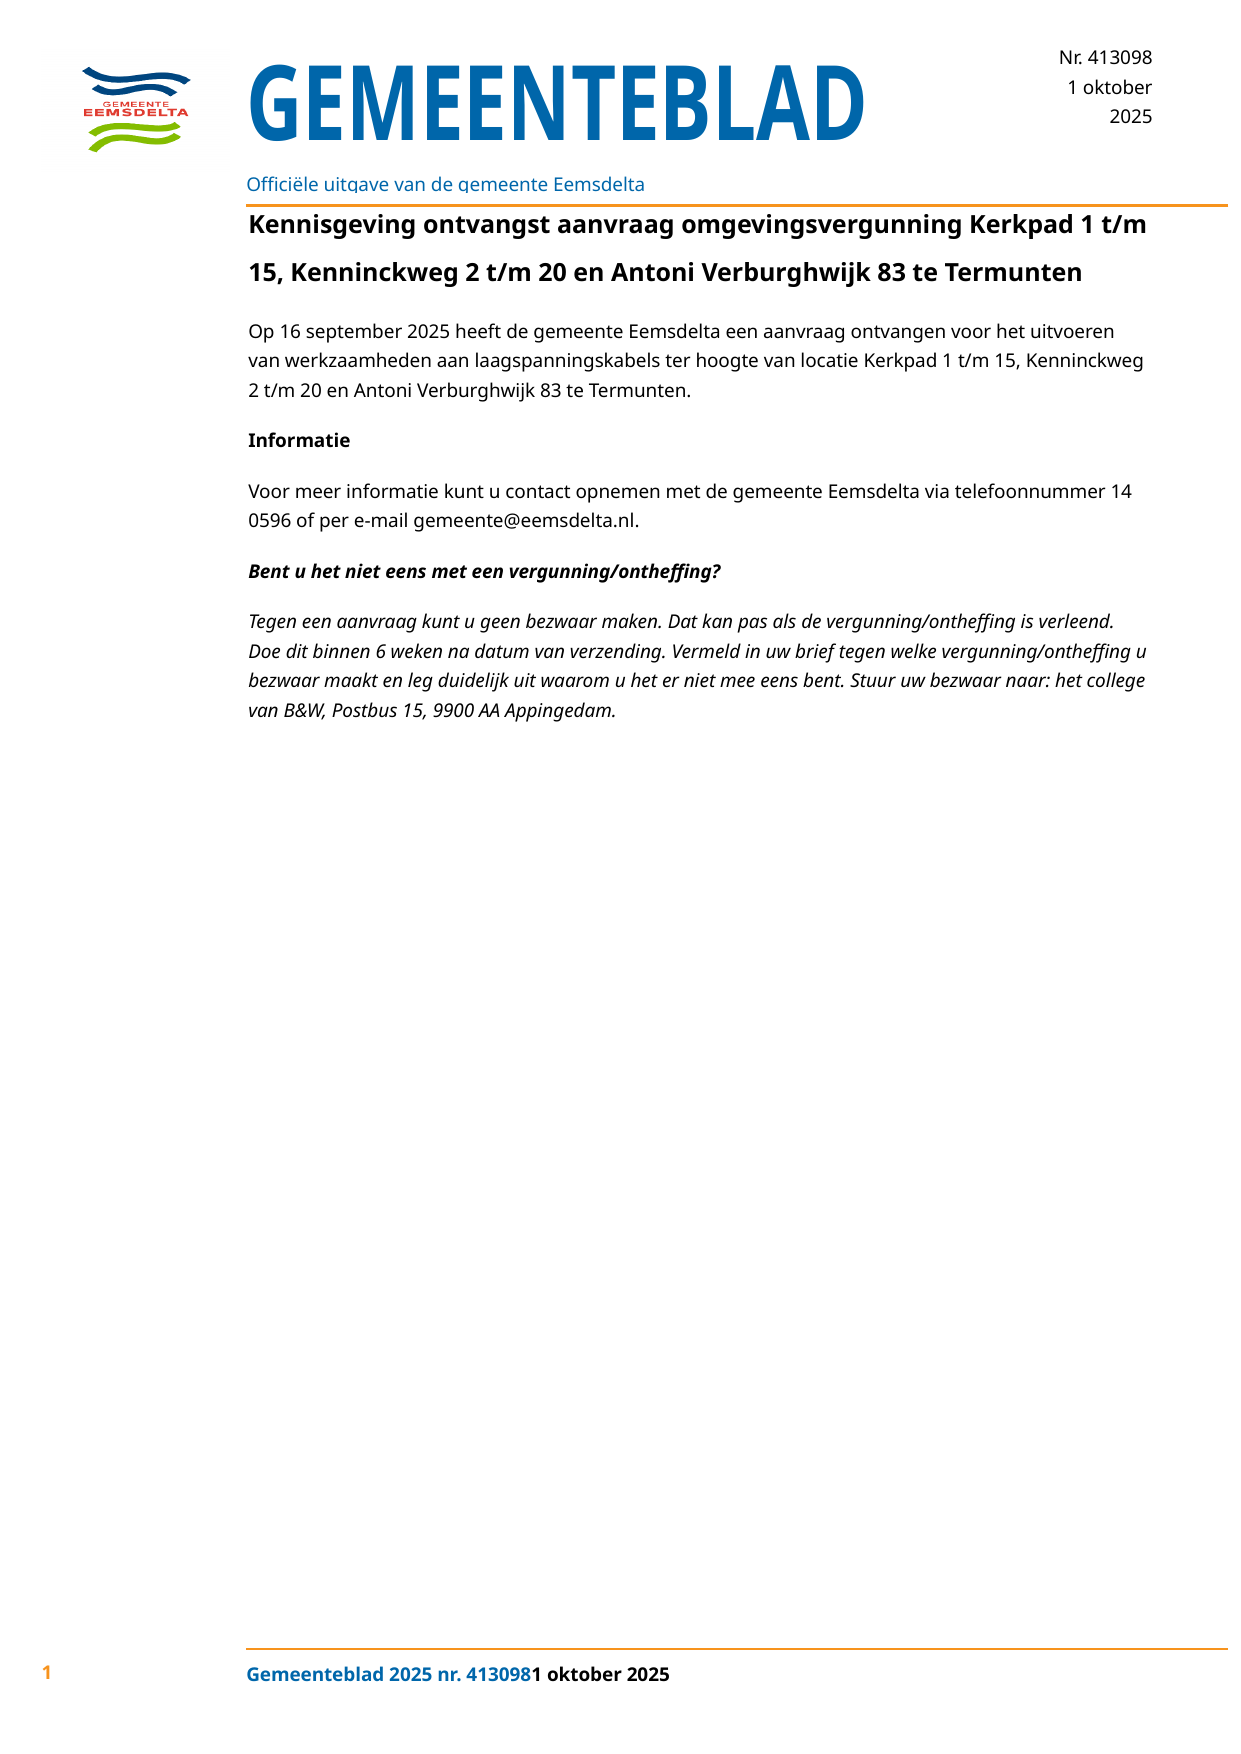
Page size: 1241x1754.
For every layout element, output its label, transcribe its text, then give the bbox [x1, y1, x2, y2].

text Kennisgeving ontvangst aanvraag omgevingsvergunning Kerkpad 1 t/m 15, Kenninckweg 2 t/m 20 en Antoni Verburghwijk 83 te Termunten [248, 207, 1152, 288]
text Tegen een aanvraag kunt u geen bezwaar maken. Dat kan pas als de vergunning/ontheffing is verleend. Doe dit binnen 6 weken na datum van verzending. Vermeld in uw brief tegen welke vergunning/ontheffing u bezwaar maakt en leg duidelijk uit waarom u het er niet mee eens bent. Stuur uw bezwaar naar: het college van B&W, Postbus 15, 9900 AA Appingedam. [248, 608, 1152, 723]
text Voor meer informatie kunt u contact opnemen met de gemeente Eemsdelta via telefoonnummer 14 0596 of per e-mail gemeente@eemsdelta.nl. [248, 478, 1152, 533]
text Op 16 september 2025 heeft de gemeente Eemsdelta een aanvraag ontvangen voor het uitvoeren van werkzaamheden aan laagspanningskabels ter hoogte van locatie Kerkpad 1 t/m 15, Kenninckweg 2 t/m 20 en Antoni Verburghwijk 83 te Termunten. [248, 318, 1152, 403]
text Informatie [248, 427, 1152, 453]
text Bent u het niet eens met een vergunning/ontheffing? [248, 558, 1152, 584]
picture [41, 47, 231, 172]
